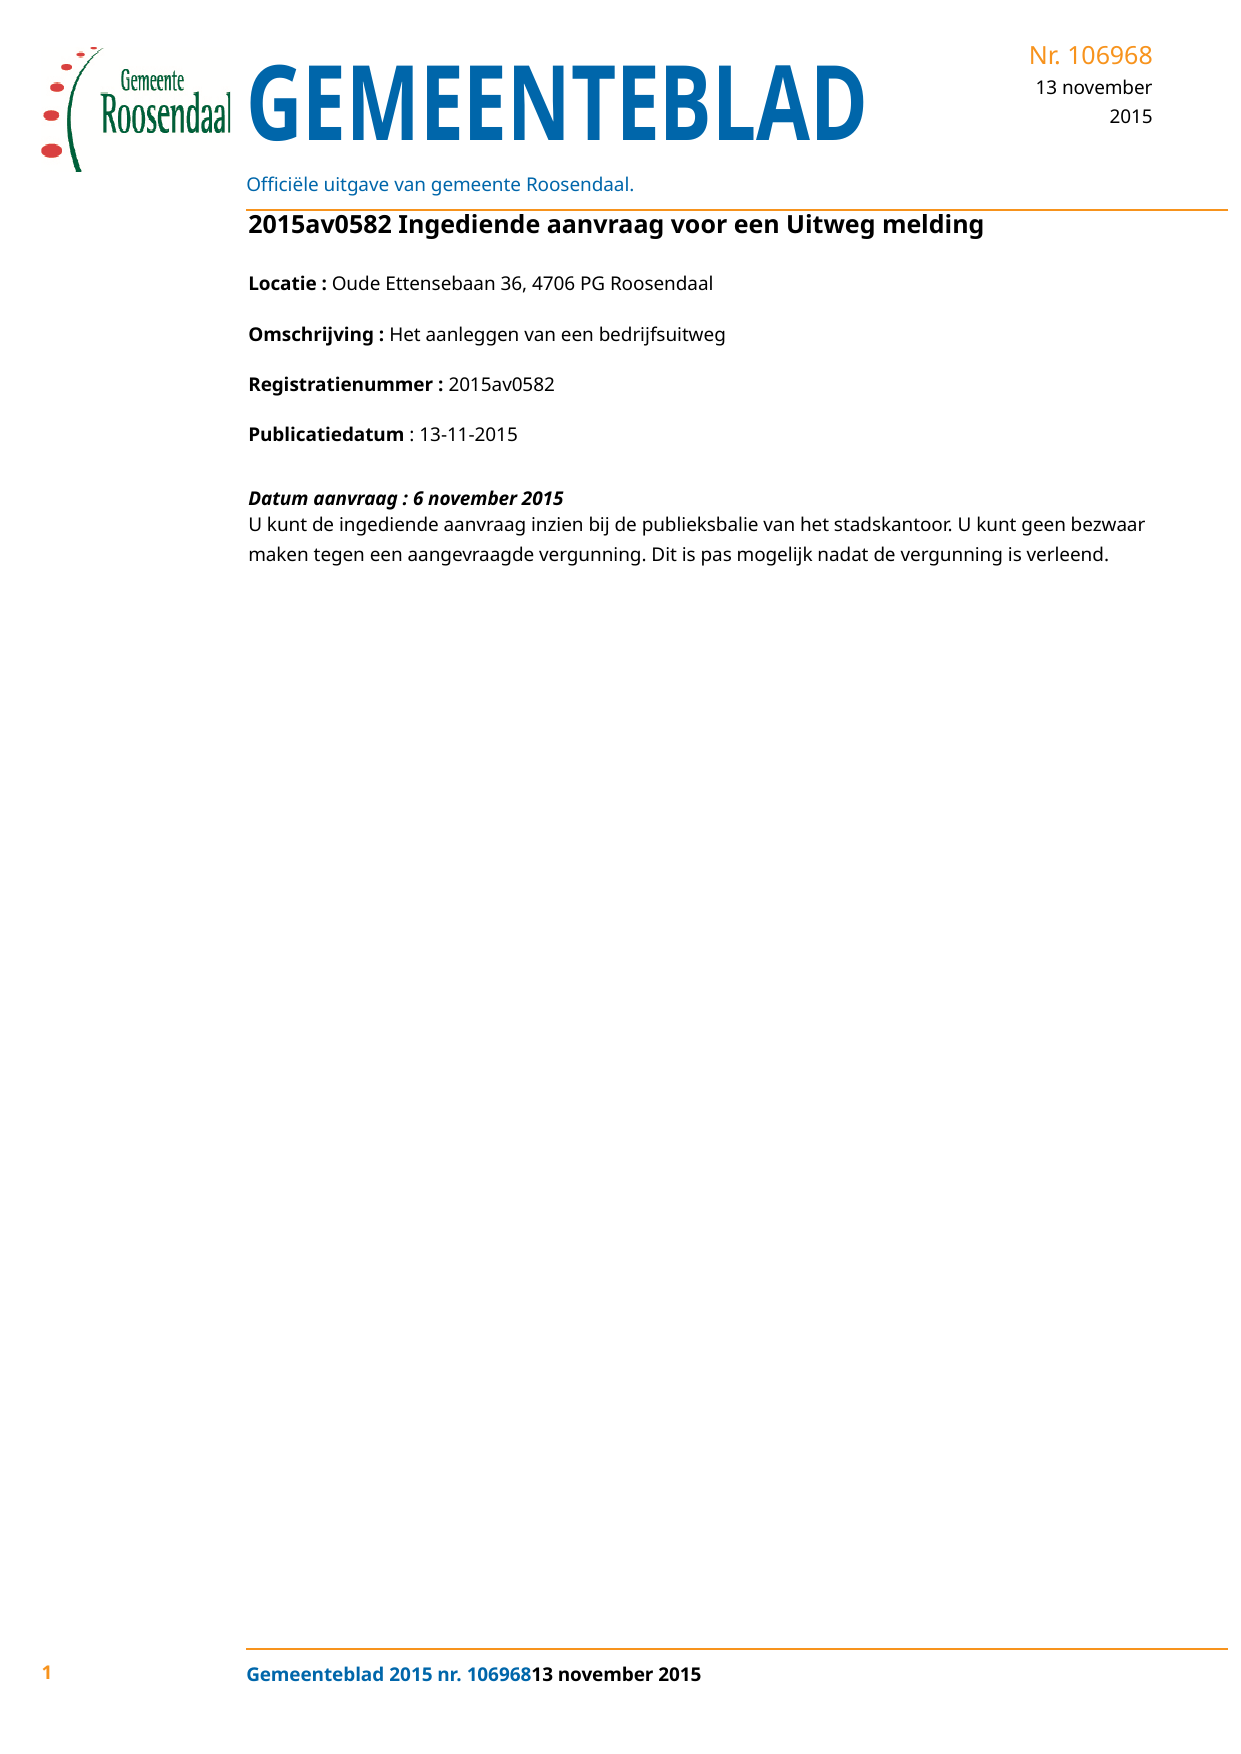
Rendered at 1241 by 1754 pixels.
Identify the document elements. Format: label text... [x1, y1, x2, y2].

text Publicatiedatum : 13-11-2015 [248, 422, 1152, 447]
text Locatie : Oude Ettensebaan 36, 4706 PG Roosendaal [248, 270, 1152, 296]
text 2015av0582 Ingediende aanvraag voor een Uitweg melding [248, 211, 1152, 241]
text Datum aanvraag : 6 november 2015 [248, 486, 1152, 511]
text Registratienummer : 2015av0582 [248, 371, 1152, 397]
text Omschrijving : Het aanleggen van een bedrijfsuitweg [248, 321, 1152, 346]
picture [41, 47, 231, 172]
text U kunt de ingediende aanvraag inzien bij de publieksbalie van het stadskantoor. U kunt geen bezwaar maken tegen een aangevraagde vergunning. Dit is pas mogelijk nadat de vergunning is verleend. [248, 511, 1152, 567]
